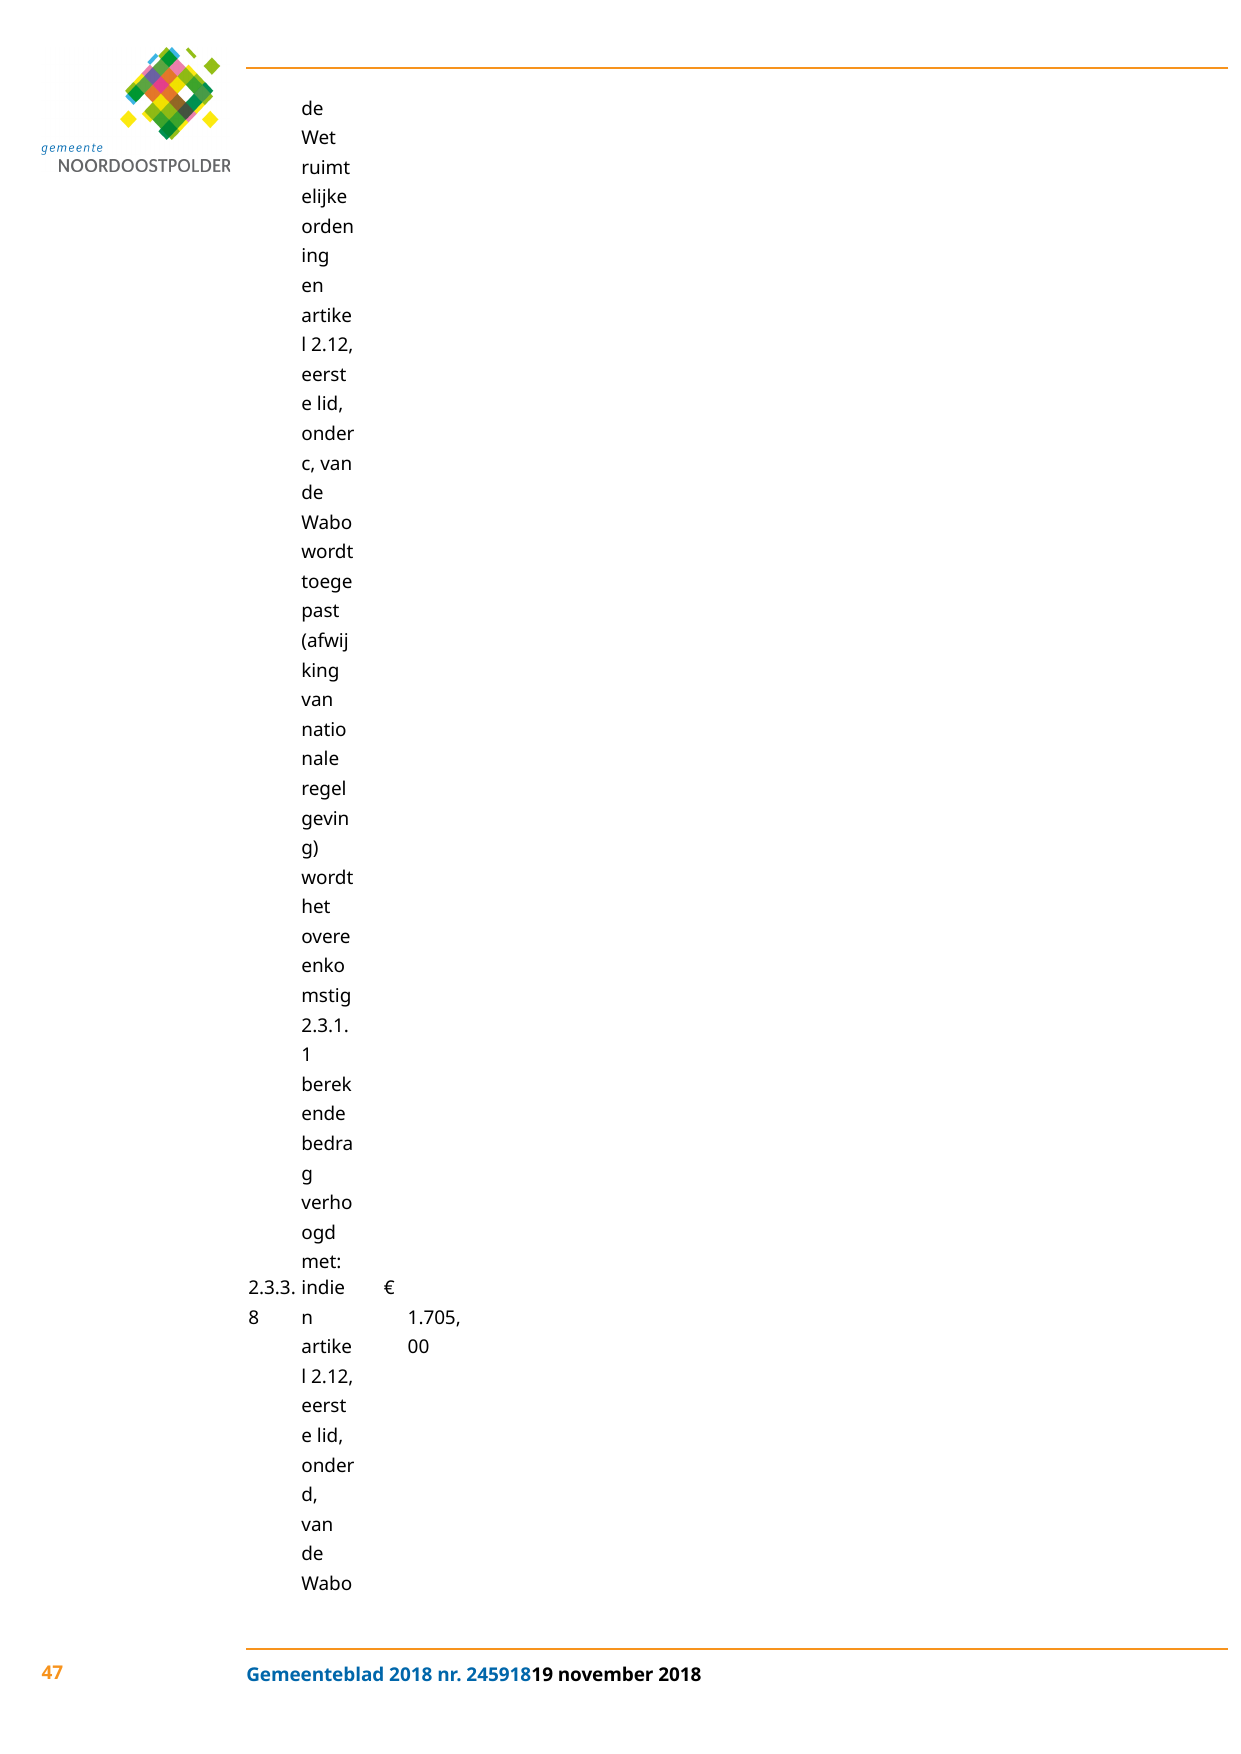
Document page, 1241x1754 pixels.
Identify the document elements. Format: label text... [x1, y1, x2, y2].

table_cell [408, 95, 461, 1274]
picture [41, 47, 231, 172]
table_cell [354, 95, 407, 1274]
table_cell de Wet ruimtelijke ordening en artikel 2.12, eerste lid, onder c, van de Wabo wordt toegepast (afwijking van nationale regelgeving) wordt het overeenkomstig 2.3.1.1 berekende bedrag verhoogd met: [301, 95, 354, 1274]
table_cell [248, 95, 301, 1274]
table_cell 2.3.3.8 [248, 1274, 301, 1596]
table_cell 1.705,00 [408, 1274, 461, 1596]
table_cell indien artikel 2.12, eerste lid, onder d, van de Wabo [301, 1274, 354, 1596]
table_cell € [354, 1274, 407, 1596]
